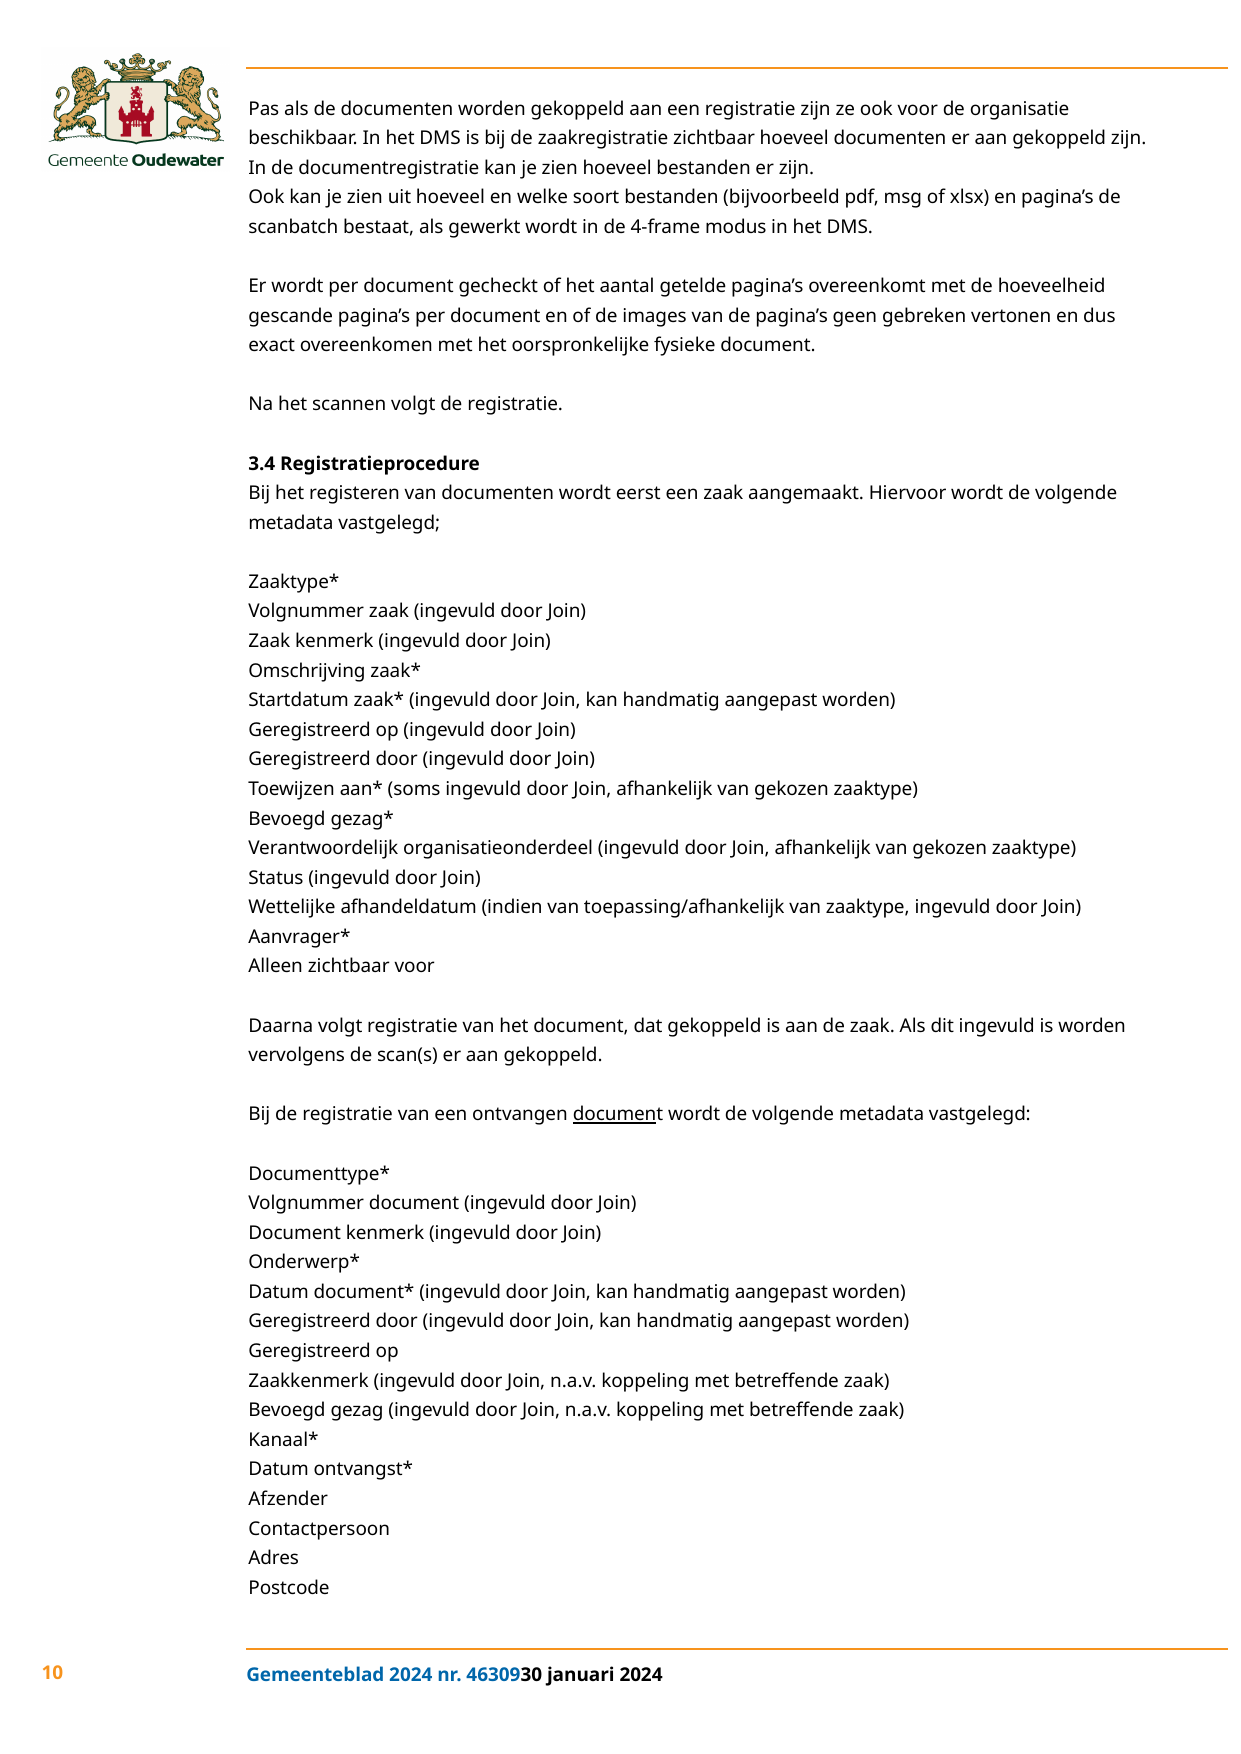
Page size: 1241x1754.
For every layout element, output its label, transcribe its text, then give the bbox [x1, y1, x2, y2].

text Wettelijke afhandeldatum (indien van toepassing/afhankelijk van zaaktype, ingevuld door Join) [248, 893, 1152, 919]
text Contactpersoon [248, 1515, 1152, 1541]
text Datum ontvangst* [248, 1456, 1152, 1481]
text Geregistreerd op (ingevuld door Join) [248, 716, 1152, 742]
text Document kenmerk (ingevuld door Join) [248, 1219, 1152, 1245]
text Geregistreerd op [248, 1337, 1152, 1363]
text Documenttype* [248, 1160, 1152, 1186]
text Geregistreerd door (ingevuld door Join, kan handmatig aangepast worden) [248, 1308, 1152, 1333]
text Adres [248, 1544, 1152, 1570]
text Toewijzen aan* (soms ingevuld door Join, afhankelijk van gekozen zaaktype) [248, 775, 1152, 801]
text Bij de registratie van een ontvangen document wordt de volgende metadata vastgelegd: [248, 1101, 1152, 1126]
text Omschrijving zaak* [248, 657, 1152, 683]
text Er wordt per document gecheckt of het aantal getelde pagina’s overeenkomt met de hoeveelheid gescande pagina’s per document en of de images van de pagina’s geen gebreken vertonen en dus exact overeenkomen met het oorspronkelijke fysieke document. [248, 272, 1152, 357]
text Onderwerp* [248, 1248, 1152, 1274]
text Pas als de documenten worden gekoppeld aan een registratie zijn ze ook voor de organisatie beschikbaar. In het DMS is bij de zaakregistratie zichtbaar hoeveel documenten er aan gekoppeld zijn. In de documentregistratie kan je zien hoeveel bestanden er zijn. [248, 95, 1152, 180]
text Postcode [248, 1574, 1152, 1600]
text Na het scannen volgt de registratie. [248, 391, 1152, 416]
text Bij het registeren van documenten wordt eerst een zaak aangemaakt. Hiervoor wordt de volgende metadata vastgelegd; [248, 479, 1152, 535]
text Startdatum zaak* (ingevuld door Join, kan handmatig aangepast worden) [248, 686, 1152, 712]
text Zaaktype* [248, 568, 1152, 594]
text 3.4 Registratieprocedure [248, 450, 1152, 476]
text Datum document* (ingevuld door Join, kan handmatig aangepast worden) [248, 1278, 1152, 1304]
text Ook kan je zien uit hoeveel en welke soort bestanden (bijvoorbeeld pdf, msg of xlsx) en pagina’s de scanbatch bestaat, als gewerkt wordt in de 4-frame modus in het DMS. [248, 183, 1152, 239]
picture [41, 47, 231, 172]
text Volgnummer document (ingevuld door Join) [248, 1189, 1152, 1215]
text Bevoegd gezag* [248, 805, 1152, 831]
text Aanvrager* [248, 923, 1152, 949]
text Zaakkenmerk (ingevuld door Join, n.a.v. koppeling met betreffende zaak) [248, 1367, 1152, 1393]
text Kanaal* [248, 1426, 1152, 1452]
text Geregistreerd door (ingevuld door Join) [248, 746, 1152, 771]
text Alleen zichtbaar voor [248, 953, 1152, 978]
text Volgnummer zaak (ingevuld door Join) [248, 598, 1152, 623]
text Afzender [248, 1485, 1152, 1511]
text Status (ingevuld door Join) [248, 864, 1152, 890]
text Verantwoordelijk organisatieonderdeel (ingevuld door Join, afhankelijk van gekozen zaaktype) [248, 834, 1152, 860]
text Zaak kenmerk (ingevuld door Join) [248, 627, 1152, 653]
text Daarna volgt registratie van het document, dat gekoppeld is aan de zaak. Als dit ingevuld is worden vervolgens de scan(s) er aan gekoppeld. [248, 1012, 1152, 1067]
text Bevoegd gezag (ingevuld door Join, n.a.v. koppeling met betreffende zaak) [248, 1396, 1152, 1422]
